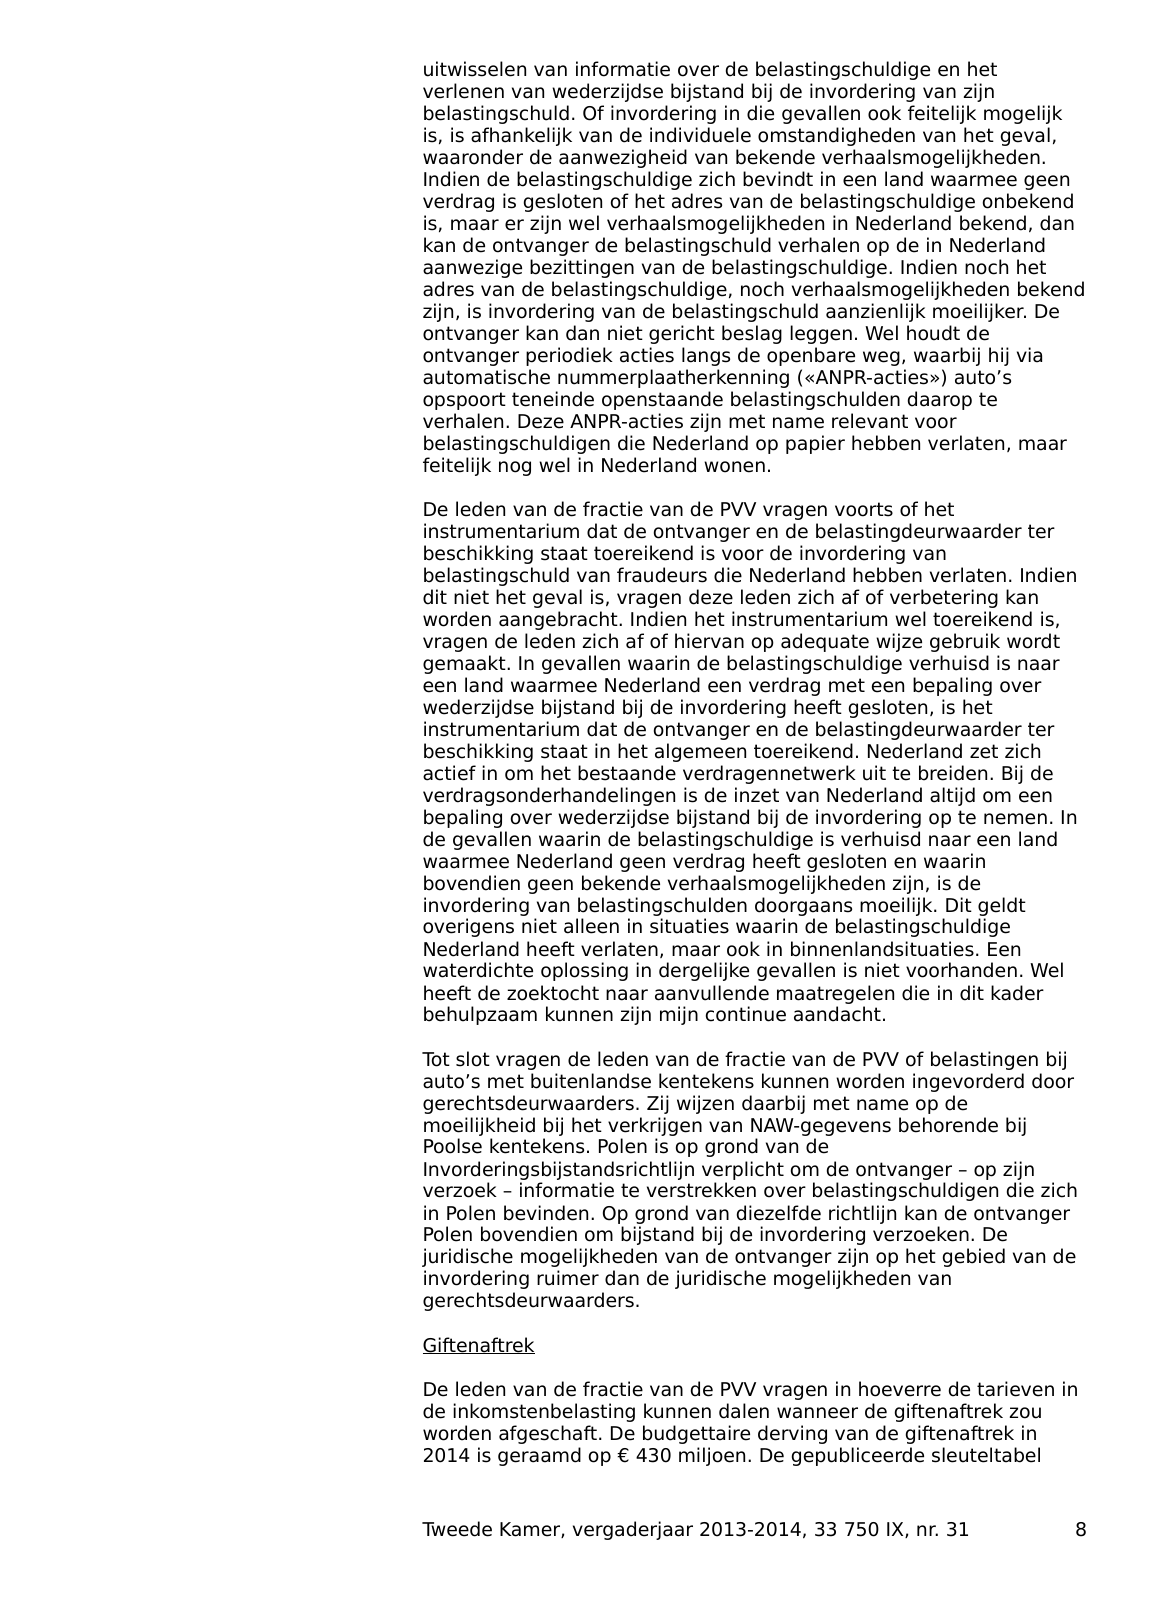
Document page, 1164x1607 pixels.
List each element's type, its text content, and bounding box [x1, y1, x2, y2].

text uitwisselen van informatie over de belastingschuldige en het verlenen van wederzijdse bijstand bij de invordering van zijn belastingschuld. Of invordering in die gevallen ook feitelijk mogelijk is, is afhankelijk van de individuele omstandigheden van het geval, waaronder de aanwezigheid van bekende verhaalsmogelijkheden. Indien de belastingschuldige zich bevindt in een land waarmee geen verdrag is gesloten of het adres van de belastingschuldige onbekend is, maar er zijn wel verhaalsmogelijkheden in Nederland bekend, dan kan de ontvanger de belastingschuld verhalen op de in Nederland aanwezige bezittingen van de belastingschuldige. Indien noch het adres van de belastingschuldige, noch verhaalsmogelijkheden bekend zijn, is invordering van de belastingschuld aanzienlijk moeilijker. De ontvanger kan dan niet gericht beslag leggen. Wel houdt de ontvanger periodiek acties langs de openbare weg, waarbij hij via automatische nummerplaatherkenning («ANPR-acties») auto’s opspoort teneinde openstaande belastingschulden daarop te verhalen. Deze ANPR-acties zijn met name relevant voor belastingschuldigen die Nederland op papier hebben verlaten, maar feitelijk nog wel in Nederland wonen. [422, 59, 1087, 477]
subtitle Giftenaftrek [422, 1334, 1087, 1356]
text Tot slot vragen de leden van de fractie van de PVV of belastingen bij auto’s met buitenlandse kentekens kunnen worden ingevorderd door gerechtsdeurwaarders. Zij wijzen daarbij met name op de moeilijkheid bij het verkrijgen van NAW-gegevens behorende bij Poolse kentekens. Polen is op grond van de Invorderingsbijstandsrichtlijn verplicht om de ontvanger – op zijn verzoek – informatie te verstrekken over belastingschuldigen die zich in Polen bevinden. Op grond van diezelfde richtlijn kan de ontvanger Polen bovendien om bijstand bij de invordering verzoeken. De juridische mogelijkheden van de ontvanger zijn op het gebied van de invordering ruimer dan de juridische mogelijkheden van gerechtsdeurwaarders. [422, 1048, 1087, 1312]
text De leden van de fractie van de PVV vragen in hoeverre de tarieven in de inkomstenbelasting kunnen dalen wanneer de giftenaftrek zou worden afgeschaft. De budgettaire derving van de giftenaftrek in 2014 is geraamd op € 430 miljoen. De gepubliceerde sleuteltabel [422, 1379, 1087, 1467]
text De leden van de fractie van de PVV vragen voorts of het instrumentarium dat de ontvanger en de belastingdeurwaarder ter beschikking staat toereikend is voor de invordering van belastingschuld van fraudeurs die Nederland hebben verlaten. Indien dit niet het geval is, vragen deze leden zich af of verbetering kan worden aangebracht. Indien het instrumentarium wel toereikend is, vragen de leden zich af of hiervan op adequate wijze gebruik wordt gemaakt. In gevallen waarin de belastingschuldige verhuisd is naar een land waarmee Nederland een verdrag met een bepaling over wederzijdse bijstand bij de invordering heeft gesloten, is het instrumentarium dat de ontvanger en de belastingdeurwaarder ter beschikking staat in het algemeen toereikend. Nederland zet zich actief in om het bestaande verdragennetwerk uit te breiden. Bij de verdragsonderhandelingen is de inzet van Nederland altijd om een bepaling over wederzijdse bijstand bij de invordering op te nemen. In de gevallen waarin de belastingschuldige is verhuisd naar een land waarmee Nederland geen verdrag heeft gesloten en waarin bovendien geen bekende verhaalsmogelijkheden zijn, is de invordering van belastingschulden doorgaans moeilijk. Dit geldt overigens niet alleen in situaties waarin de belastingschuldige Nederland heeft verlaten, maar ook in binnenlandsituaties. Een waterdichte oplossing in dergelijke gevallen is niet voorhanden. Wel heeft de zoektocht naar aanvullende maatregelen die in dit kader behulpzaam kunnen zijn mijn continue aandacht. [422, 499, 1087, 1026]
